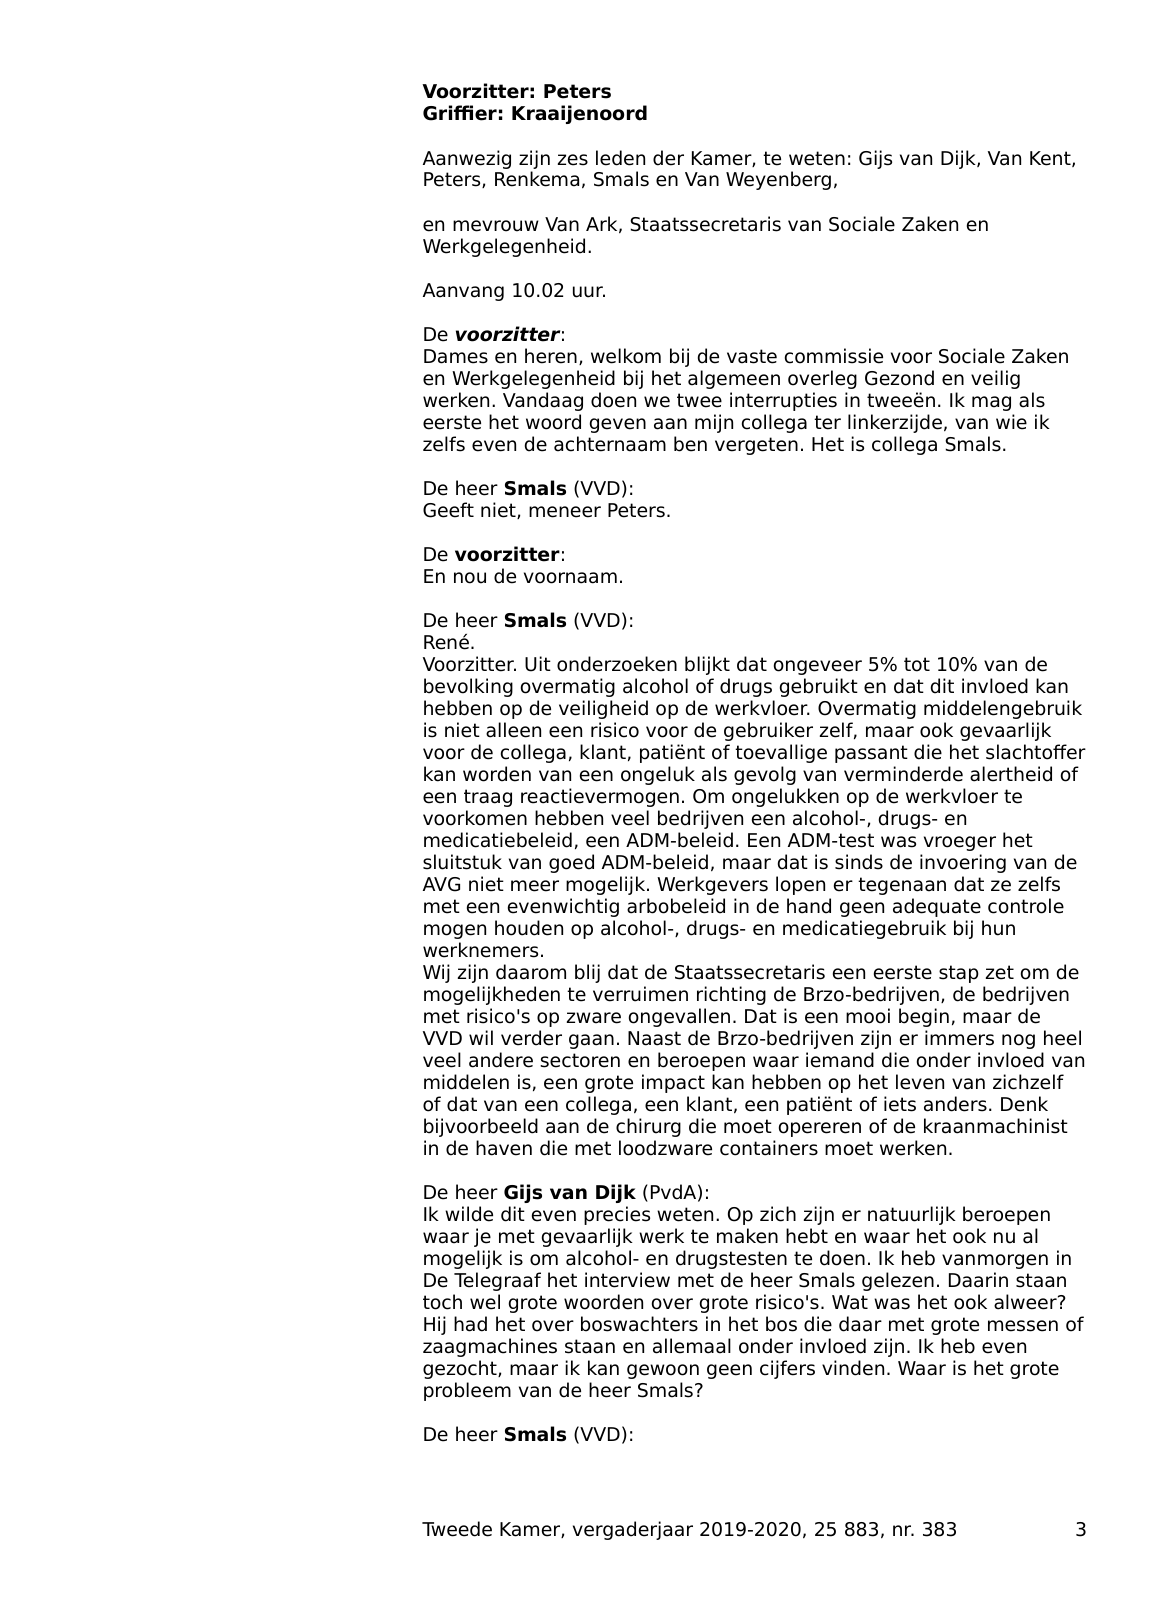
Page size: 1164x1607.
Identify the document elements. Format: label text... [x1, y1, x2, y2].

text en mevrouw Van Ark, Staatssecretaris van Sociale Zaken en Werkgelegenheid. [422, 213, 1087, 257]
text Aanwezig zijn zes leden der Kamer, te weten: Gijs van Dijk, Van Kent, Peters, Renkema, Smals en Van Weyenberg, [422, 147, 1087, 191]
text Aanvang 10.02 uur. [422, 280, 1087, 302]
text René. [422, 632, 1087, 654]
text Griffier: Kraaijenoord [422, 103, 1087, 125]
text Geeft niet, meneer Peters. [422, 500, 1087, 522]
text De heer Smals (VVD): [422, 478, 1087, 500]
text De voorzitter: [422, 324, 1087, 346]
text De heer Smals (VVD): [422, 1424, 1087, 1446]
text De voorzitter: [422, 544, 1087, 566]
text Ik wilde dit even precies weten. Op zich zijn er natuurlijk beroepen waar je met gevaarlijk werk te maken hebt en waar het ook nu al mogelijk is om alcohol- en drugstesten te doen. Ik heb vanmorgen in De Telegraaf het interview met de heer Smals gelezen. Daarin staan toch wel grote woorden over grote risico's. Wat was het ook alweer? Hij had het over boswachters in het bos die daar met grote messen of zaagmachines staan en allemaal onder invloed zijn. Ik heb even gezocht, maar ik kan gewoon geen cijfers vinden. Waar is het grote probleem van de heer Smals? [422, 1204, 1087, 1402]
text En nou de voornaam. [422, 566, 1087, 588]
text Voorzitter: Peters [422, 81, 1087, 103]
text Dames en heren, welkom bij de vaste commissie voor Sociale Zaken en Werkgelegenheid bij het algemeen overleg Gezond en veilig werken. Vandaag doen we twee interrupties in tweeën. Ik mag als eerste het woord geven aan mijn collega ter linkerzijde, van wie ik zelfs even de achternaam ben vergeten. Het is collega Smals. [422, 346, 1087, 456]
text Wij zijn daarom blij dat de Staatssecretaris een eerste stap zet om de mogelijkheden te verruimen richting de Brzo-bedrijven, de bedrijven met risico's op zware ongevallen. Dat is een mooi begin, maar de VVD wil verder gaan. Naast de Brzo-bedrijven zijn er immers nog heel veel andere sectoren en beroepen waar iemand die onder invloed van middelen is, een grote impact kan hebben op het leven van zichzelf of dat van een collega, een klant, een patiënt of iets anders. Denk bijvoorbeeld aan de chirurg die moet opereren of de kraanmachinist in de haven die met loodzware containers moet werken. [422, 962, 1087, 1160]
text De heer Smals (VVD): [422, 610, 1087, 632]
text De heer Gijs van Dijk (PvdA): [422, 1182, 1087, 1204]
text Voorzitter. Uit onderzoeken blijkt dat ongeveer 5% tot 10% van de bevolking overmatig alcohol of drugs gebruikt en dat dit invloed kan hebben op de veiligheid op de werkvloer. Overmatig middelengebruik is niet alleen een risico voor de gebruiker zelf, maar ook gevaarlijk voor de collega, klant, patiënt of toevallige passant die het slachtoffer kan worden van een ongeluk als gevolg van verminderde alertheid of een traag reactievermogen. Om ongelukken op de werkvloer te voorkomen hebben veel bedrijven een alcohol-, drugs- en medicatiebeleid, een ADM-beleid. Een ADM-test was vroeger het sluitstuk van goed ADM-beleid, maar dat is sinds de invoering van de AVG niet meer mogelijk. Werkgevers lopen er tegenaan dat ze zelfs met een evenwichtig arbobeleid in de hand geen adequate controle mogen houden op alcohol-, drugs- en medicatiegebruik bij hun werknemers. [422, 654, 1087, 962]
